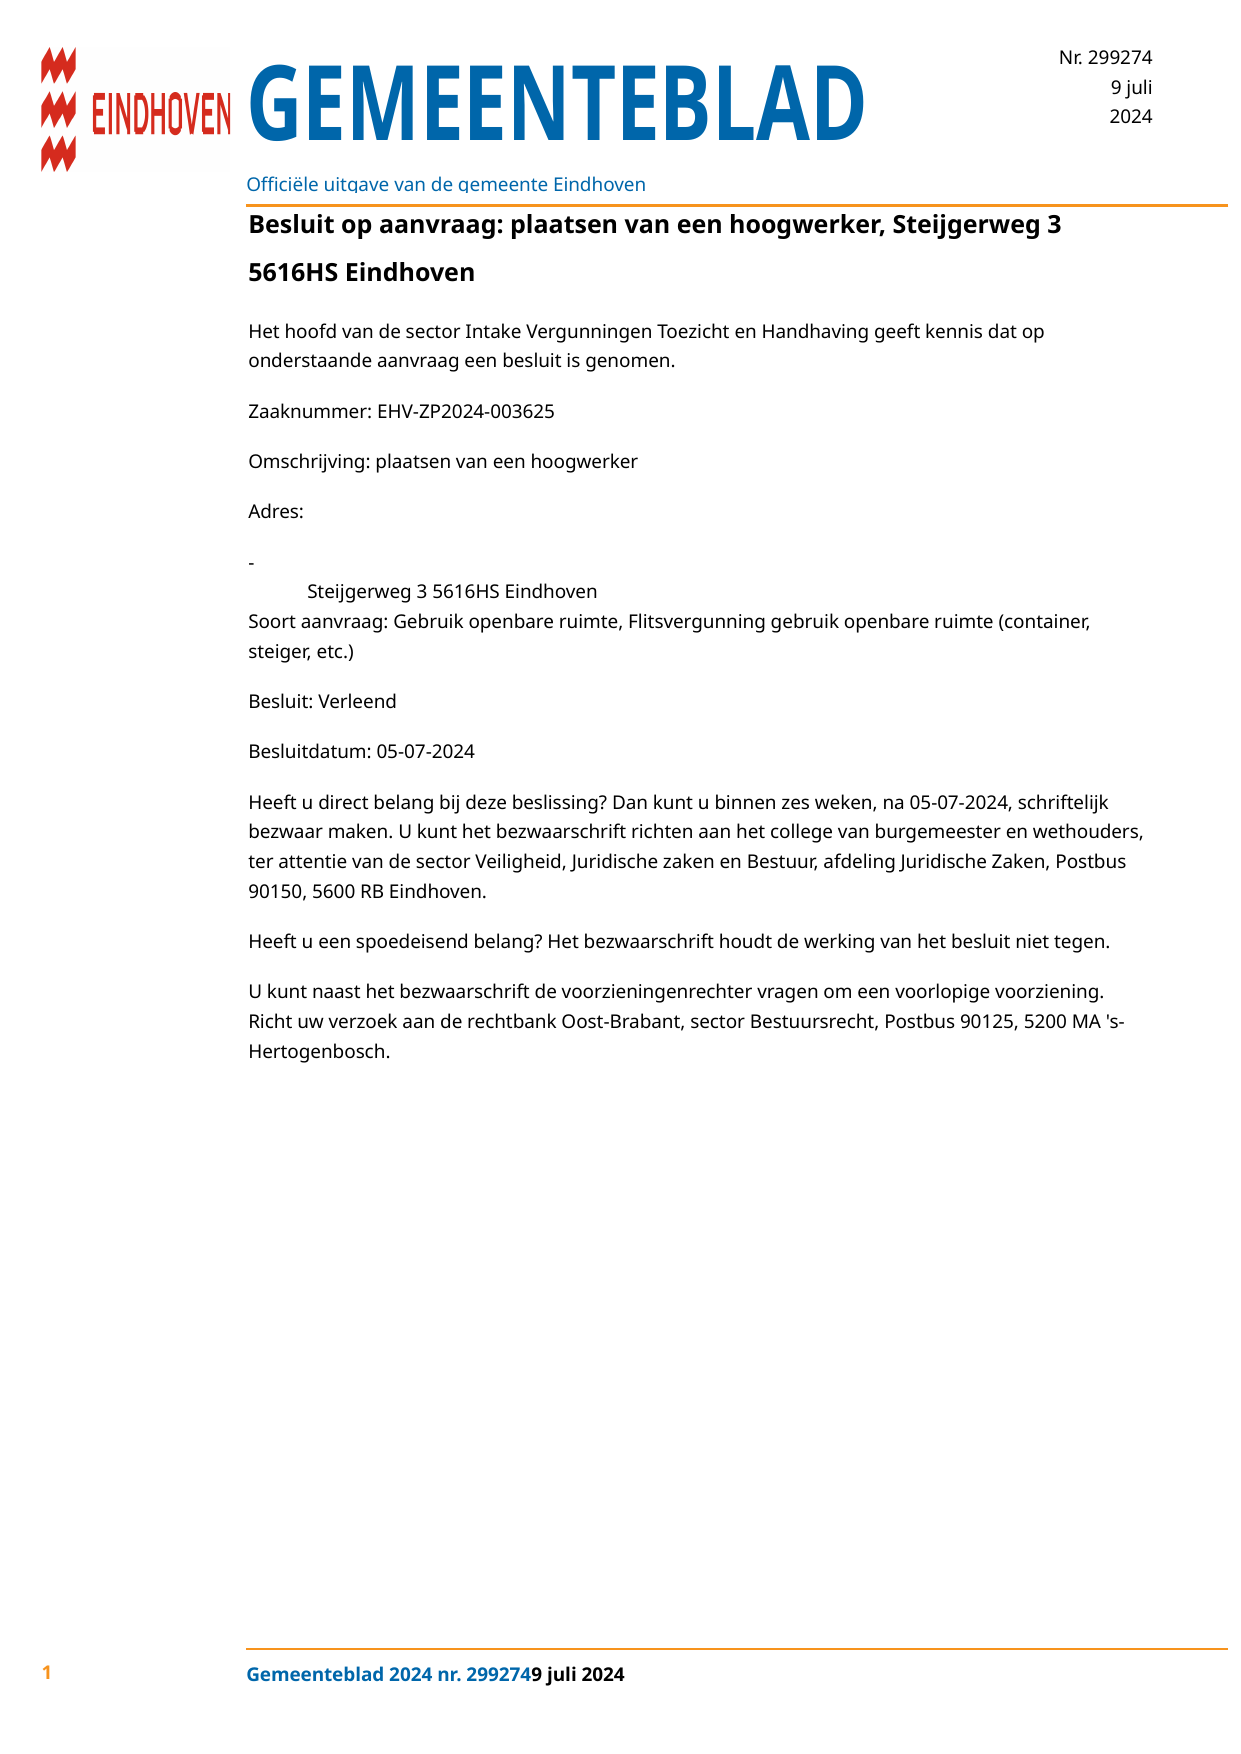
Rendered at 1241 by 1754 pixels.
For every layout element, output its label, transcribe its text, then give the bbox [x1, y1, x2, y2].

text Omschrijving: plaatsen van een hoogwerker [248, 448, 1152, 474]
text Het hoofd van de sector Intake Vergunningen Toezicht en Handhaving geeft kennis dat op onderstaande aanvraag een besluit is genomen. [248, 318, 1152, 373]
text U kunt naast het bezwaarschrift de voorzieningenrechter vragen om een voorlopige voorziening. Richt uw verzoek aan de rechtbank Oost-Brabant, sector Bestuursrecht, Postbus 90125, 5200 MA 's-Hertogenbosch. [248, 979, 1152, 1064]
text Besluit: Verleend [248, 688, 1152, 714]
text Besluit op aanvraag: plaatsen van een hoogwerker, Steijgerweg 3 5616HS Eindhoven [248, 207, 1152, 288]
text Besluitdatum: 05-07-2024 [248, 739, 1152, 764]
text Soort aanvraag: Gebruik openbare ruimte, Flitsvergunning gebruik openbare ruimte (container, steiger, etc.) [248, 608, 1152, 664]
picture [41, 47, 231, 172]
text Adres: [248, 499, 1152, 524]
text Heeft u een spoedeisend belang? Het bezwaarschrift houdt de werking van het besluit niet tegen. [248, 928, 1152, 954]
text Heeft u direct belang bij deze beslissing? Dan kunt u binnen zes weken, na 05-07-2024, schriftelijk bezwaar maken. U kunt het bezwaarschrift richten aan het college van burgemeester en wethouders, ter attentie van de sector Veiligheid, Juridische zaken en Bestuur, afdeling Juridische Zaken, Postbus 90150, 5600 RB Eindhoven. [248, 789, 1152, 904]
text Zaaknummer: EHV-ZP2024-003625 [248, 398, 1152, 424]
list Steijgerweg 3 5616HS Eindhoven [248, 579, 1152, 604]
